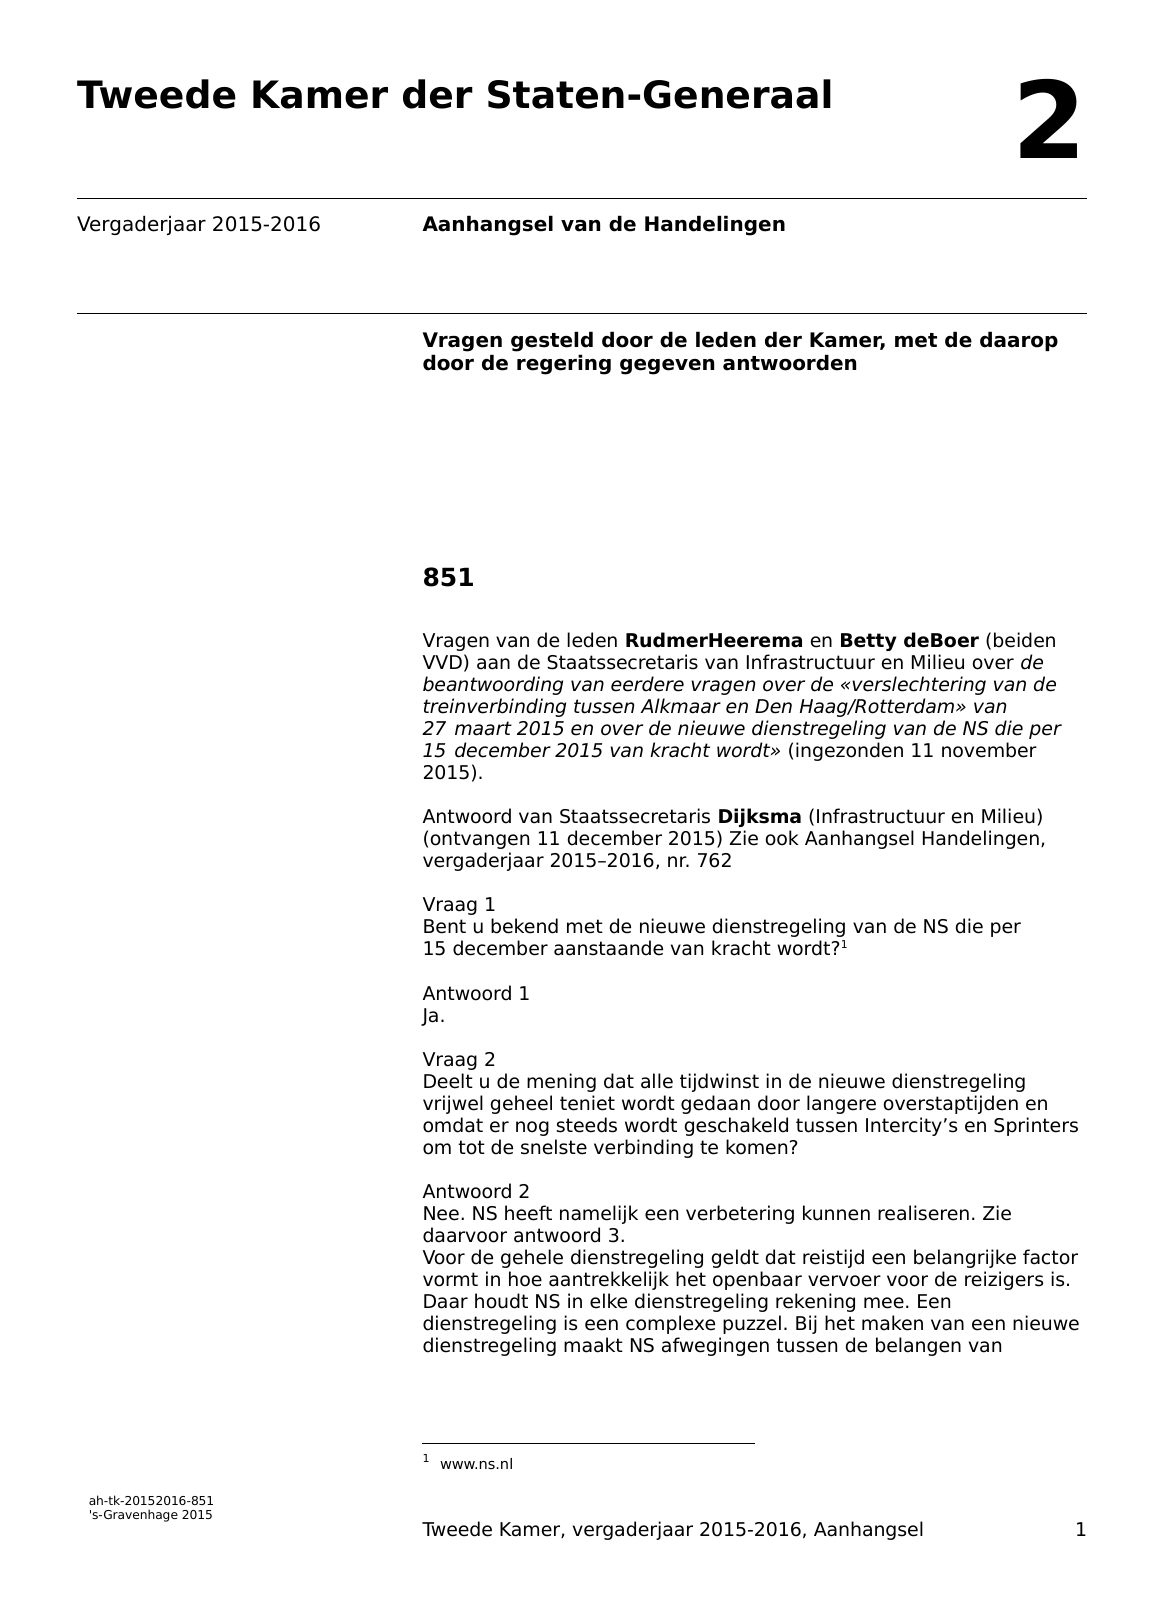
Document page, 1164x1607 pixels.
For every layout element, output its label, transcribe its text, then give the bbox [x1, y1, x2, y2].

text Antwoord 2 [422, 1181, 1087, 1203]
text Vraag 1 [422, 894, 1087, 916]
text Antwoord van Staatssecretaris Dijksma (Infrastructuur en Milieu) (ontvangen 11 december 2015) Zie ook Aanhangsel Handelingen, vergaderjaar 2015–2016, nr. 762 [422, 806, 1087, 872]
text Bent u bekend met de nieuwe dienstregeling van de NS die per 15 december aanstaande van kracht wordt? [422, 916, 1087, 960]
text ah-tk-20152016-851 [88, 1494, 323, 1508]
text Ja. [422, 1004, 1087, 1026]
table_cell Vergaderjaar 2015-2016 [77, 199, 422, 313]
text Antwoord 1 [422, 982, 1087, 1004]
table_header Tweede Kamer der Staten-Generaal [77, 59, 886, 198]
table_cell Vragen gesteld door de leden der Kamer, met de daarop door de regering gegeven antwoorden [422, 314, 1087, 375]
text www.ns.nl [422, 1452, 1087, 1474]
text 's-Gravenhage 2015 [88, 1508, 323, 1522]
text Vragen van de leden RudmerHeerema en Betty deBoer (beiden VVD) aan de Staatssecretaris van Infrastructuur en Milieu over de beantwoording van eerdere vragen over de «verslechtering van de treinverbinding tussen Alkmaar en Den Haag/Rotterdam» van 27 maart 2015 en over de nieuwe dienstregeling van de NS die per 15 december 2015 van kracht wordt» (ingezonden 11 november 2015). [422, 630, 1087, 784]
text Nee. NS heeft namelijk een verbetering kunnen realiseren. Zie daarvoor antwoord 3. [422, 1203, 1087, 1247]
table_header 2 [886, 59, 1087, 198]
text Voor de gehele dienstregeling geldt dat reistijd een belangrijke factor vormt in hoe aantrekkelijk het openbaar vervoer voor de reizigers is. Daar houdt NS in elke dienstregeling rekening mee. Een dienstregeling is een complexe puzzel. Bij het maken van een nieuwe dienstregeling maakt NS afwegingen tussen de belangen van [422, 1247, 1087, 1357]
text Deelt u de mening dat alle tijdwinst in de nieuwe dienstregeling vrijwel geheel teniet wordt gedaan door langere overstaptijden en omdat er nog steeds wordt geschakeld tussen Intercity’s en Sprinters om tot de snelste verbinding te komen? [422, 1071, 1087, 1158]
text 851 [422, 563, 1087, 592]
text Vraag 2 [422, 1049, 1087, 1071]
table_cell [77, 314, 422, 375]
table_cell Aanhangsel van de Handelingen [422, 199, 1087, 313]
